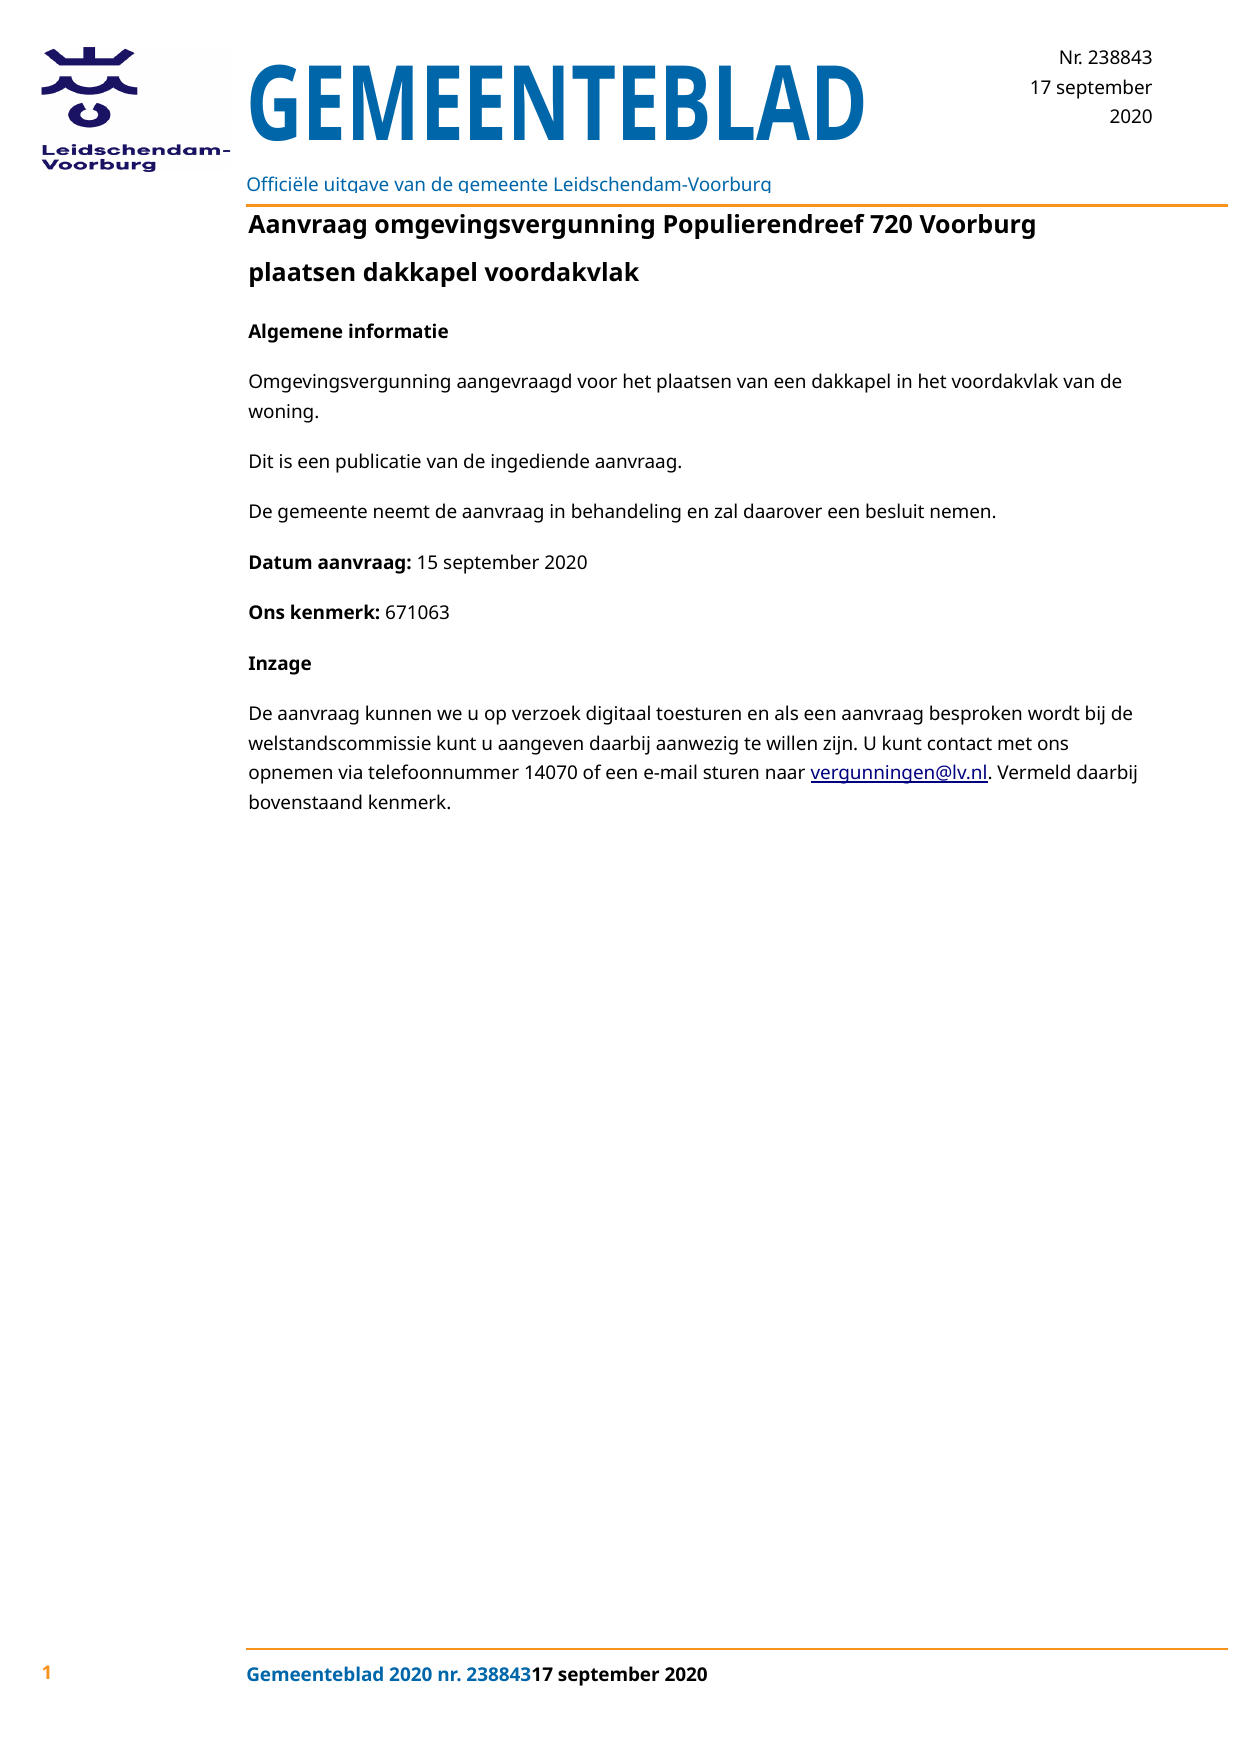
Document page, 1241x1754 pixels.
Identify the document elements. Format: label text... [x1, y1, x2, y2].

text Datum aanvraag: 15 september 2020 [248, 549, 1152, 575]
text De aanvraag kunnen we u op verzoek digitaal toesturen en als een aanvraag besproken wordt bij de welstandscommissie kunt u aangeven daarbij aanwezig te willen zijn. U kunt contact met ons opnemen via telefoonnummer 14070 of een e-mail sturen naar vergunningen@lv.nl. Vermeld daarbij bovenstaand kenmerk. [248, 700, 1152, 815]
text Omgevingsvergunning aangevraagd voor het plaatsen van een dakkapel in het voordakvlak van de woning. [248, 368, 1152, 424]
text Algemene informatie [248, 318, 1152, 344]
picture [41, 47, 231, 172]
text Aanvraag omgevingsvergunning Populierendreef 720 Voorburg plaatsen dakkapel voordakvlak [248, 207, 1152, 288]
text De gemeente neemt de aanvraag in behandeling en zal daarover een besluit nemen. [248, 499, 1152, 524]
text Ons kenmerk: 671063 [248, 599, 1152, 625]
text Inzage [248, 650, 1152, 676]
text Dit is een publicatie van de ingediende aanvraag. [248, 448, 1152, 474]
